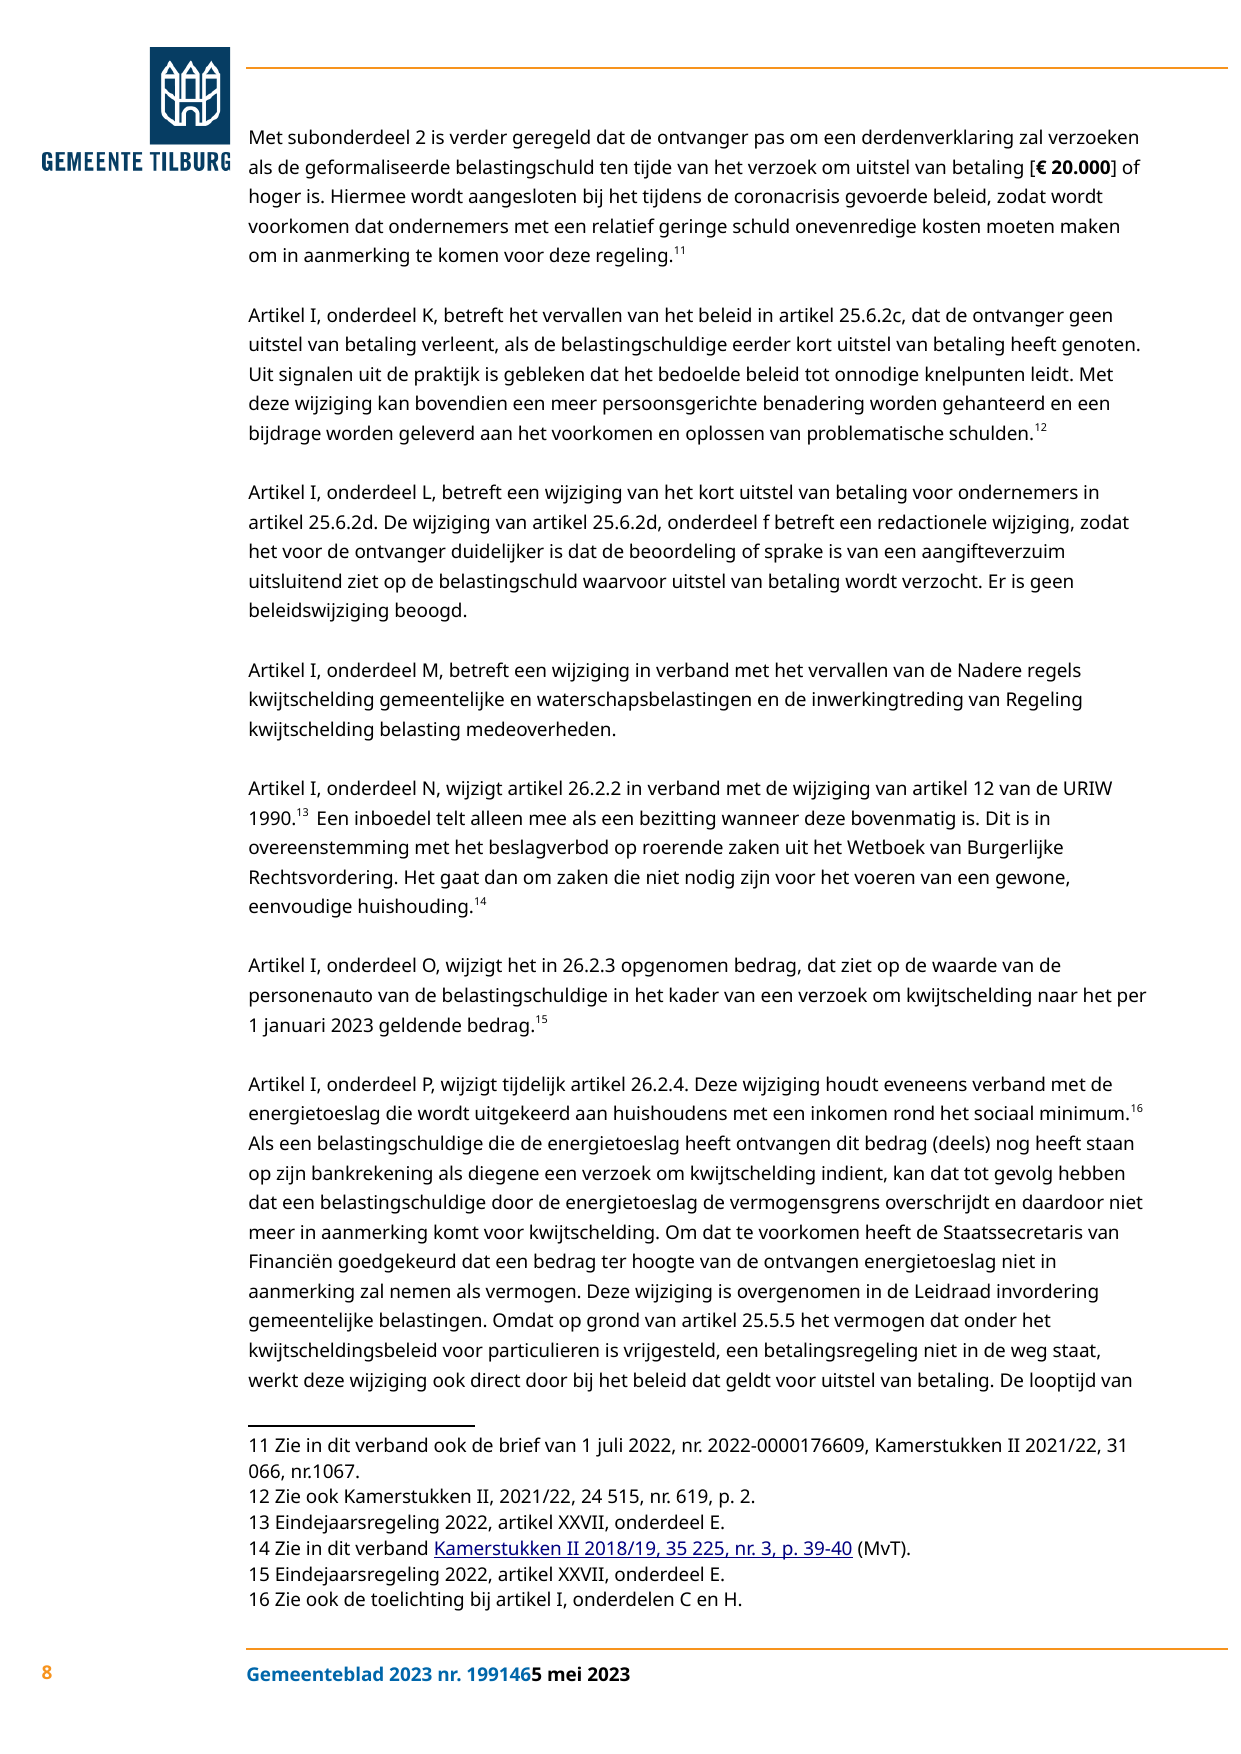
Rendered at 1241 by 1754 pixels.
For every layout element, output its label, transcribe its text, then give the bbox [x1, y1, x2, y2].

text Met subonderdeel 2 is verder geregeld dat de ontvanger pas om een derdenverklaring zal verzoeken als de geformaliseerde belastingschuld ten tijde van het verzoek om uitstel van betaling [€ 20.000] of hoger is. Hiermee wordt aangesloten bij het tijdens de coronacrisis gevoerde beleid, zodat wordt voorkomen dat ondernemers met een relatief geringe schuld onevenredige kosten moeten maken om in aanmerking te komen voor deze regeling. [248, 124, 1152, 268]
text Artikel I, onderdeel M, betreft een wijziging in verband met het vervallen van de Nadere regels kwijtschelding gemeentelijke en waterschapsbelastingen en de inwerkingtreding van Regeling kwijtschelding belasting medeoverheden. [248, 657, 1152, 742]
text Artikel I, onderdeel N, wijzigt artikel 26.2.2 in verband met de wijziging van artikel 12 van de URIW 1990. Een inboedel telt alleen mee als een bezitting wanneer deze bovenmatig is. Dit is in overeenstemming met het beslagverbod op roerende zaken uit het Wetboek van Burgerlijke Rechtsvordering. Het gaat dan om zaken die niet nodig zijn voor het voeren van een gewone, eenvoudige huishouding. [248, 775, 1152, 919]
text Artikel I, onderdeel O, wijzigt het in 26.2.3 opgenomen bedrag, dat ziet op de waarde van de personenauto van de belastingschuldige in het kader van een verzoek om kwijtschelding naar het per 1 januari 2023 geldende bedrag. [248, 953, 1152, 1038]
picture [41, 47, 231, 172]
text Zie ook Kamerstukken II, 2021/22, 24 515, nr. 619, p. 2. [248, 1483, 1152, 1509]
text Zie ook de toelichting bij artikel I, onderdelen C en H. [248, 1586, 1152, 1612]
text Artikel I, onderdeel L, betreft een wijziging van het kort uitstel van betaling voor ondernemers in artikel 25.6.2d. De wijziging van artikel 25.6.2d, onderdeel f betreft een redactionele wijziging, zodat het voor de ontvanger duidelijker is dat de beoordeling of sprake is van een aangifteverzuim uitsluitend ziet op de belastingschuld waarvoor uitstel van betaling wordt verzocht. Er is geen beleidswijziging beoogd. [248, 479, 1152, 623]
text Eindejaarsregeling 2022, artikel XXVII, onderdeel E. [248, 1561, 1152, 1586]
text Artikel I, onderdeel K, betreft het vervallen van het beleid in artikel 25.6.2c, dat de ontvanger geen uitstel van betaling verleent, als de belastingschuldige eerder kort uitstel van betaling heeft genoten. Uit signalen uit de praktijk is gebleken dat het bedoelde beleid tot onnodige knelpunten leidt. Met deze wijziging kan bovendien een meer persoonsgerichte benadering worden gehanteerd en een bijdrage worden geleverd aan het voorkomen en oplossen van problematische schulden. [248, 302, 1152, 446]
text Zie in dit verband Kamerstukken II 2018/19, 35 225, nr. 3, p. 39-40 (MvT). [248, 1535, 1152, 1561]
text Eindejaarsregeling 2022, artikel XXVII, onderdeel E. [248, 1509, 1152, 1535]
text Artikel I, onderdeel P, wijzigt tijdelijk artikel 26.2.4. Deze wijziging houdt eveneens verband met de energietoeslag die wordt uitgekeerd aan huishoudens met een inkomen rond het sociaal minimum. Als een belastingschuldige die de energietoeslag heeft ontvangen dit bedrag (deels) nog heeft staan op zijn bankrekening als diegene een verzoek om kwijtschelding indient, kan dat tot gevolg hebben dat een belastingschuldige door de energietoeslag de vermogensgrens overschrijdt en daardoor niet meer in aanmerking komt voor kwijtschelding. Om dat te voorkomen heeft de Staatssecretaris van Financiën goedgekeurd dat een bedrag ter hoogte van de ontvangen energietoeslag niet in aanmerking zal nemen als vermogen. Deze wijziging is overgenomen in de Leidraad invordering gemeentelijke belastingen. Omdat op grond van artikel 25.5.5 het vermogen dat onder het kwijtscheldingsbeleid voor particulieren is vrijgesteld, een betalingsregeling niet in de weg staat, werkt deze wijziging ook direct door bij het beleid dat geldt voor uitstel van betaling. De looptijd van [248, 1071, 1152, 1393]
text Zie in dit verband ook de brief van 1 juli 2022, nr. 2022-0000176609, Kamerstukken II 2021/22, 31 066, nr.1067. [248, 1432, 1152, 1483]
